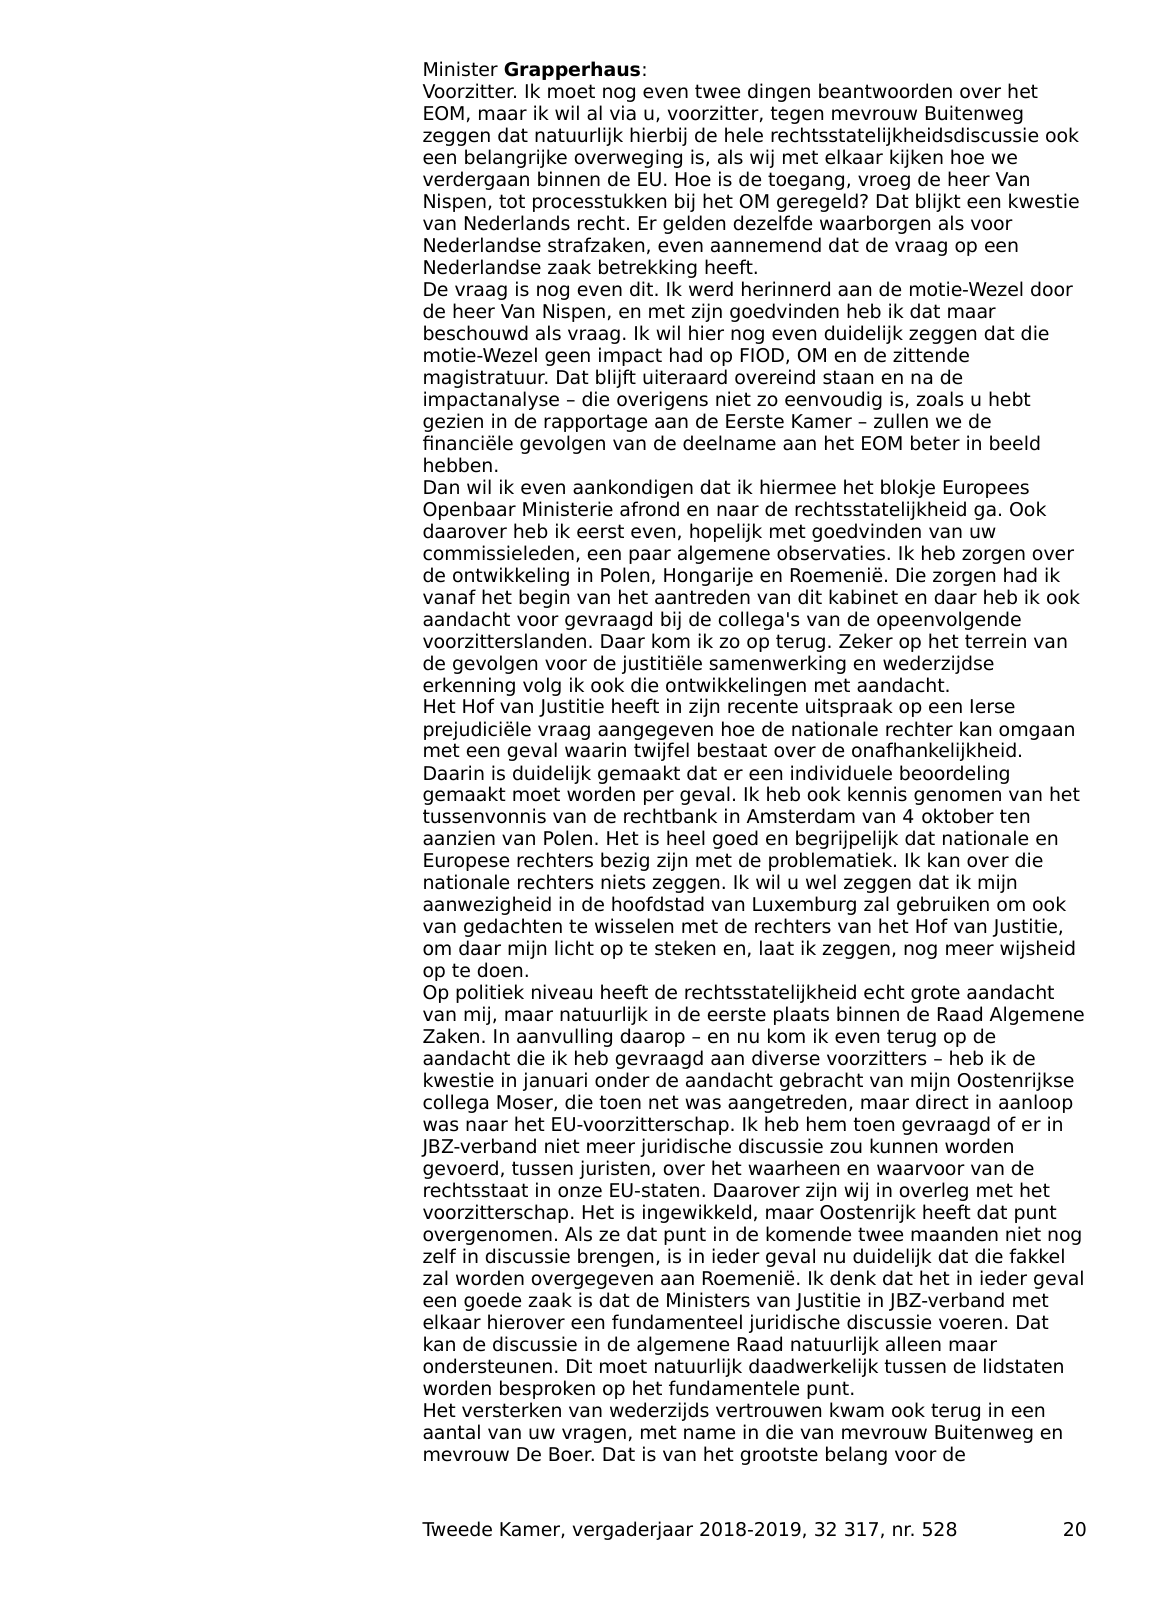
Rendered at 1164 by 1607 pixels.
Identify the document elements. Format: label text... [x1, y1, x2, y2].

text Op politiek niveau heeft de rechtsstatelijkheid echt grote aandacht van mij, maar natuurlijk in de eerste plaats binnen de Raad Algemene Zaken. In aanvulling daarop – en nu kom ik even terug op de aandacht die ik heb gevraagd aan diverse voorzitters – heb ik de kwestie in januari onder de aandacht gebracht van mijn Oostenrijkse collega Moser, die toen net was aangetreden, maar direct in aanloop was naar het EU-voorzitterschap. Ik heb hem toen gevraagd of er in JBZ-verband niet meer juridische discussie zou kunnen worden gevoerd, tussen juristen, over het waarheen en waarvoor van de rechtsstaat in onze EU-staten. Daarover zijn wij in overleg met het voorzitterschap. Het is ingewikkeld, maar Oostenrijk heeft dat punt overgenomen. Als ze dat punt in de komende twee maanden niet nog zelf in discussie brengen, is in ieder geval nu duidelijk dat die fakkel zal worden overgegeven aan Roemenië. Ik denk dat het in ieder geval een goede zaak is dat de Ministers van Justitie in JBZ-verband met elkaar hierover een fundamenteel juridische discussie voeren. Dat kan de discussie in de algemene Raad natuurlijk alleen maar ondersteunen. Dit moet natuurlijk daadwerkelijk tussen de lidstaten worden besproken op het fundamentele punt. [422, 982, 1087, 1400]
text Het versterken van wederzijds vertrouwen kwam ook terug in een aantal van uw vragen, met name in die van mevrouw Buitenweg en mevrouw De Boer. Dat is van het grootste belang voor de [422, 1400, 1087, 1466]
text Het Hof van Justitie heeft in zijn recente uitspraak op een Ierse prejudiciële vraag aangegeven hoe de nationale rechter kan omgaan met een geval waarin twijfel bestaat over de onafhankelijkheid. Daarin is duidelijk gemaakt dat er een individuele beoordeling gemaakt moet worden per geval. Ik heb ook kennis genomen van het tussenvonnis van de rechtbank in Amsterdam van 4 oktober ten aanzien van Polen. Het is heel goed en begrijpelijk dat nationale en Europese rechters bezig zijn met de problematiek. Ik kan over die nationale rechters niets zeggen. Ik wil u wel zeggen dat ik mijn aanwezigheid in de hoofdstad van Luxemburg zal gebruiken om ook van gedachten te wisselen met de rechters van het Hof van Justitie, om daar mijn licht op te steken en, laat ik zeggen, nog meer wijsheid op te doen. [422, 696, 1087, 982]
text De vraag is nog even dit. Ik werd herinnerd aan de motie-Wezel door de heer Van Nispen, en met zijn goedvinden heb ik dat maar beschouwd als vraag. Ik wil hier nog even duidelijk zeggen dat die motie-Wezel geen impact had op FIOD, OM en de zittende magistratuur. Dat blijft uiteraard overeind staan en na de impactanalyse – die overigens niet zo eenvoudig is, zoals u hebt gezien in de rapportage aan de Eerste Kamer – zullen we de financiële gevolgen van de deelname aan het EOM beter in beeld hebben. [422, 279, 1087, 477]
text Minister Grapperhaus: [422, 59, 1087, 81]
text Voorzitter. Ik moet nog even twee dingen beantwoorden over het EOM, maar ik wil al via u, voorzitter, tegen mevrouw Buitenweg zeggen dat natuurlijk hierbij de hele rechtsstatelijkheidsdiscussie ook een belangrijke overweging is, als wij met elkaar kijken hoe we verdergaan binnen de EU. Hoe is de toegang, vroeg de heer Van Nispen, tot processtukken bij het OM geregeld? Dat blijkt een kwestie van Nederlands recht. Er gelden dezelfde waarborgen als voor Nederlandse strafzaken, even aannemend dat de vraag op een Nederlandse zaak betrekking heeft. [422, 81, 1087, 279]
text Dan wil ik even aankondigen dat ik hiermee het blokje Europees Openbaar Ministerie afrond en naar de rechtsstatelijkheid ga. Ook daarover heb ik eerst even, hopelijk met goedvinden van uw commissieleden, een paar algemene observaties. Ik heb zorgen over de ontwikkeling in Polen, Hongarije en Roemenië. Die zorgen had ik vanaf het begin van het aantreden van dit kabinet en daar heb ik ook aandacht voor gevraagd bij de collega's van de opeenvolgende voorzitterslanden. Daar kom ik zo op terug. Zeker op het terrein van de gevolgen voor de justitiële samenwerking en wederzijdse erkenning volg ik ook die ontwikkelingen met aandacht. [422, 477, 1087, 696]
